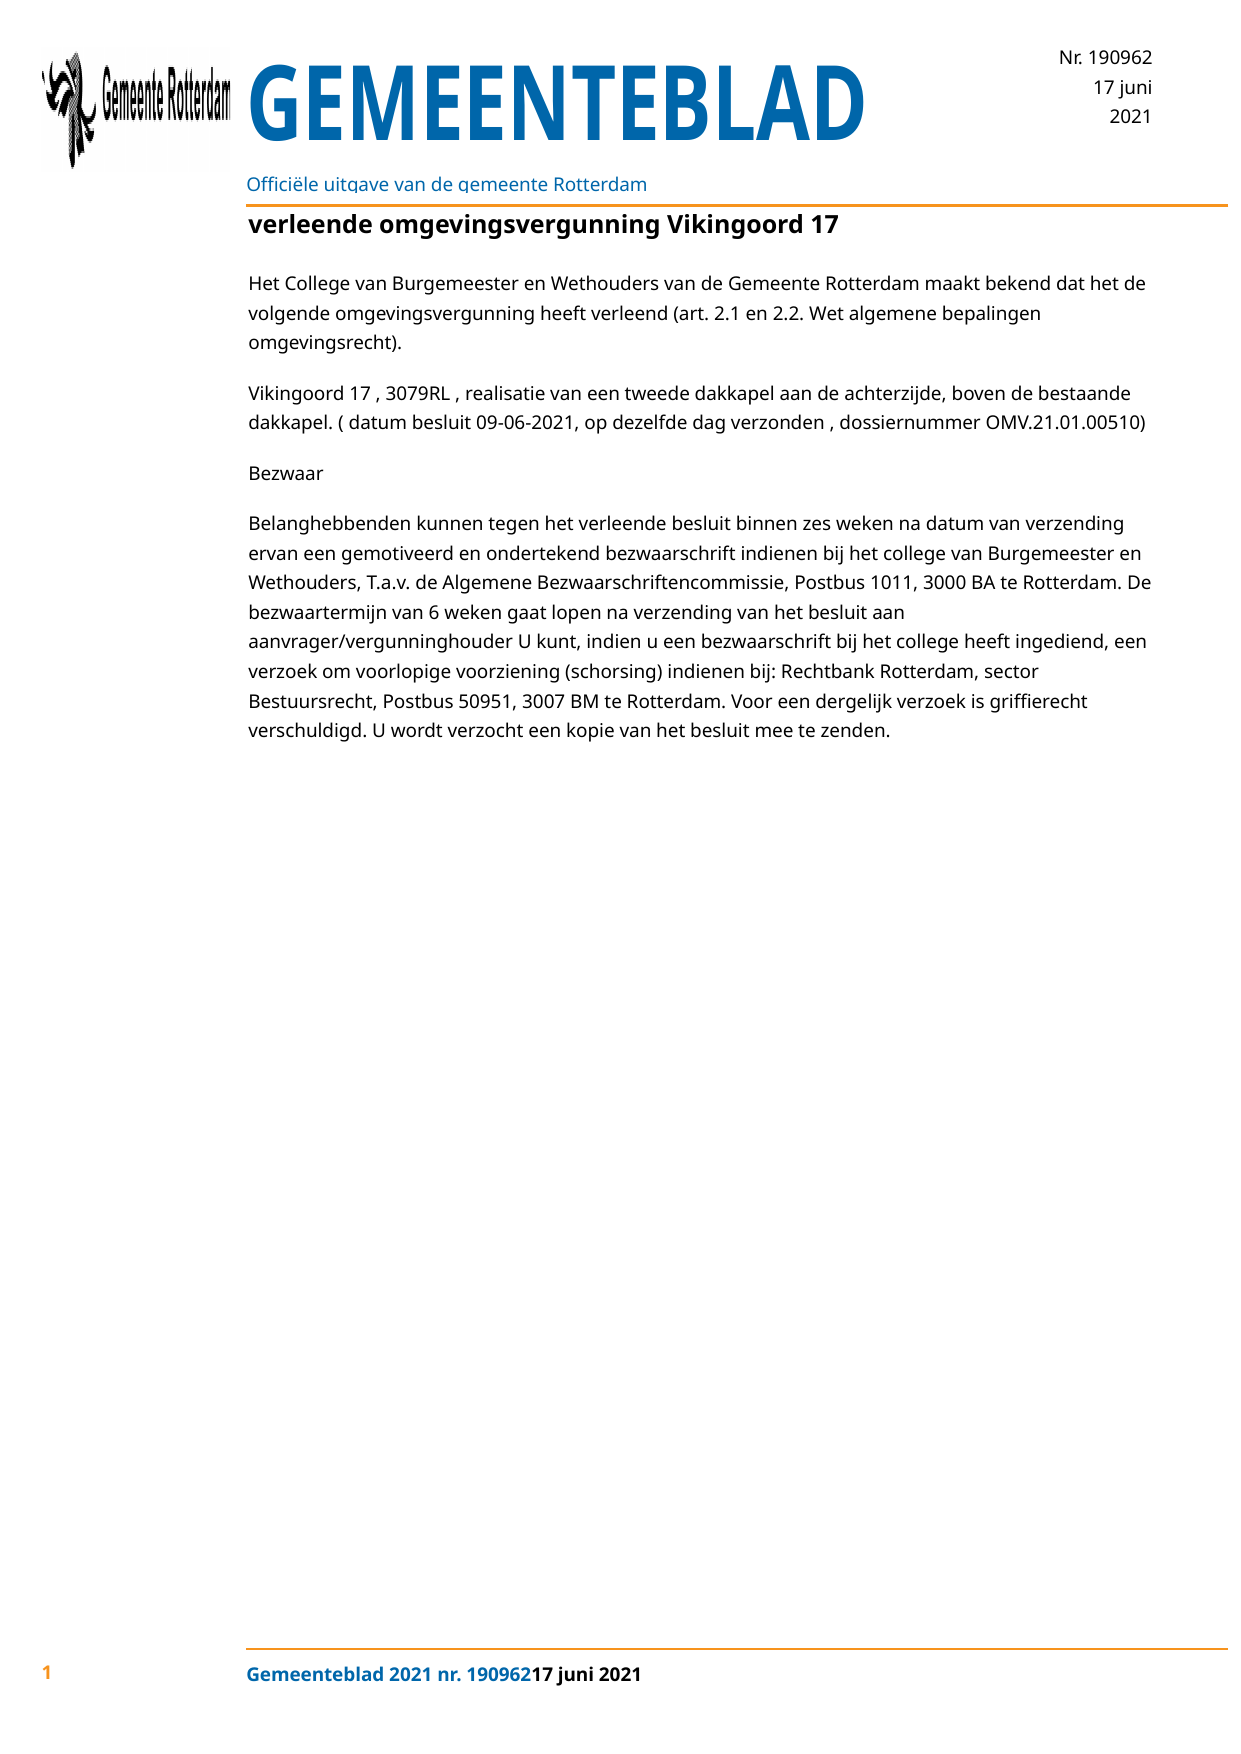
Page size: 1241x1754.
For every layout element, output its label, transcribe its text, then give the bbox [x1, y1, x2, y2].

text Belanghebbenden kunnen tegen het verleende besluit binnen zes weken na datum van verzending ervan een gemotiveerd en ondertekend bezwaarschrift indienen bij het college van Burgemeester en Wethouders, T.a.v. de Algemene Bezwaarschriftencommissie, Postbus 1011, 3000 BA te Rotterdam. De bezwaartermijn van 6 weken gaat lopen na verzending van het besluit aan aanvrager/vergunninghouder U kunt, indien u een bezwaarschrift bij het college heeft ingediend, een verzoek om voorlopige voorziening (schorsing) indienen bij: Rechtbank Rotterdam, sector Bestuursrecht, Postbus 50951, 3007 BM te Rotterdam. Voor een dergelijk verzoek is griffierecht verschuldigd. U wordt verzocht een kopie van het besluit mee te zenden. [248, 510, 1152, 743]
text Bezwaar [248, 460, 1152, 486]
text Vikingoord 17 , 3079RL , realisatie van een tweede dakkapel aan de achterzijde, boven de bestaande dakkapel. ( datum besluit 09-06-2021, op dezelfde dag verzonden , dossiernummer OMV.21.01.00510) [248, 380, 1152, 435]
text Het College van Burgemeester en Wethouders van de Gemeente Rotterdam maakt bekend dat het de volgende omgevingsvergunning heeft verleend (art. 2.1 en 2.2. Wet algemene bepalingen omgevingsrecht). [248, 270, 1152, 355]
text verleende omgevingsvergunning Vikingoord 17 [248, 207, 1152, 241]
picture [41, 47, 231, 172]
